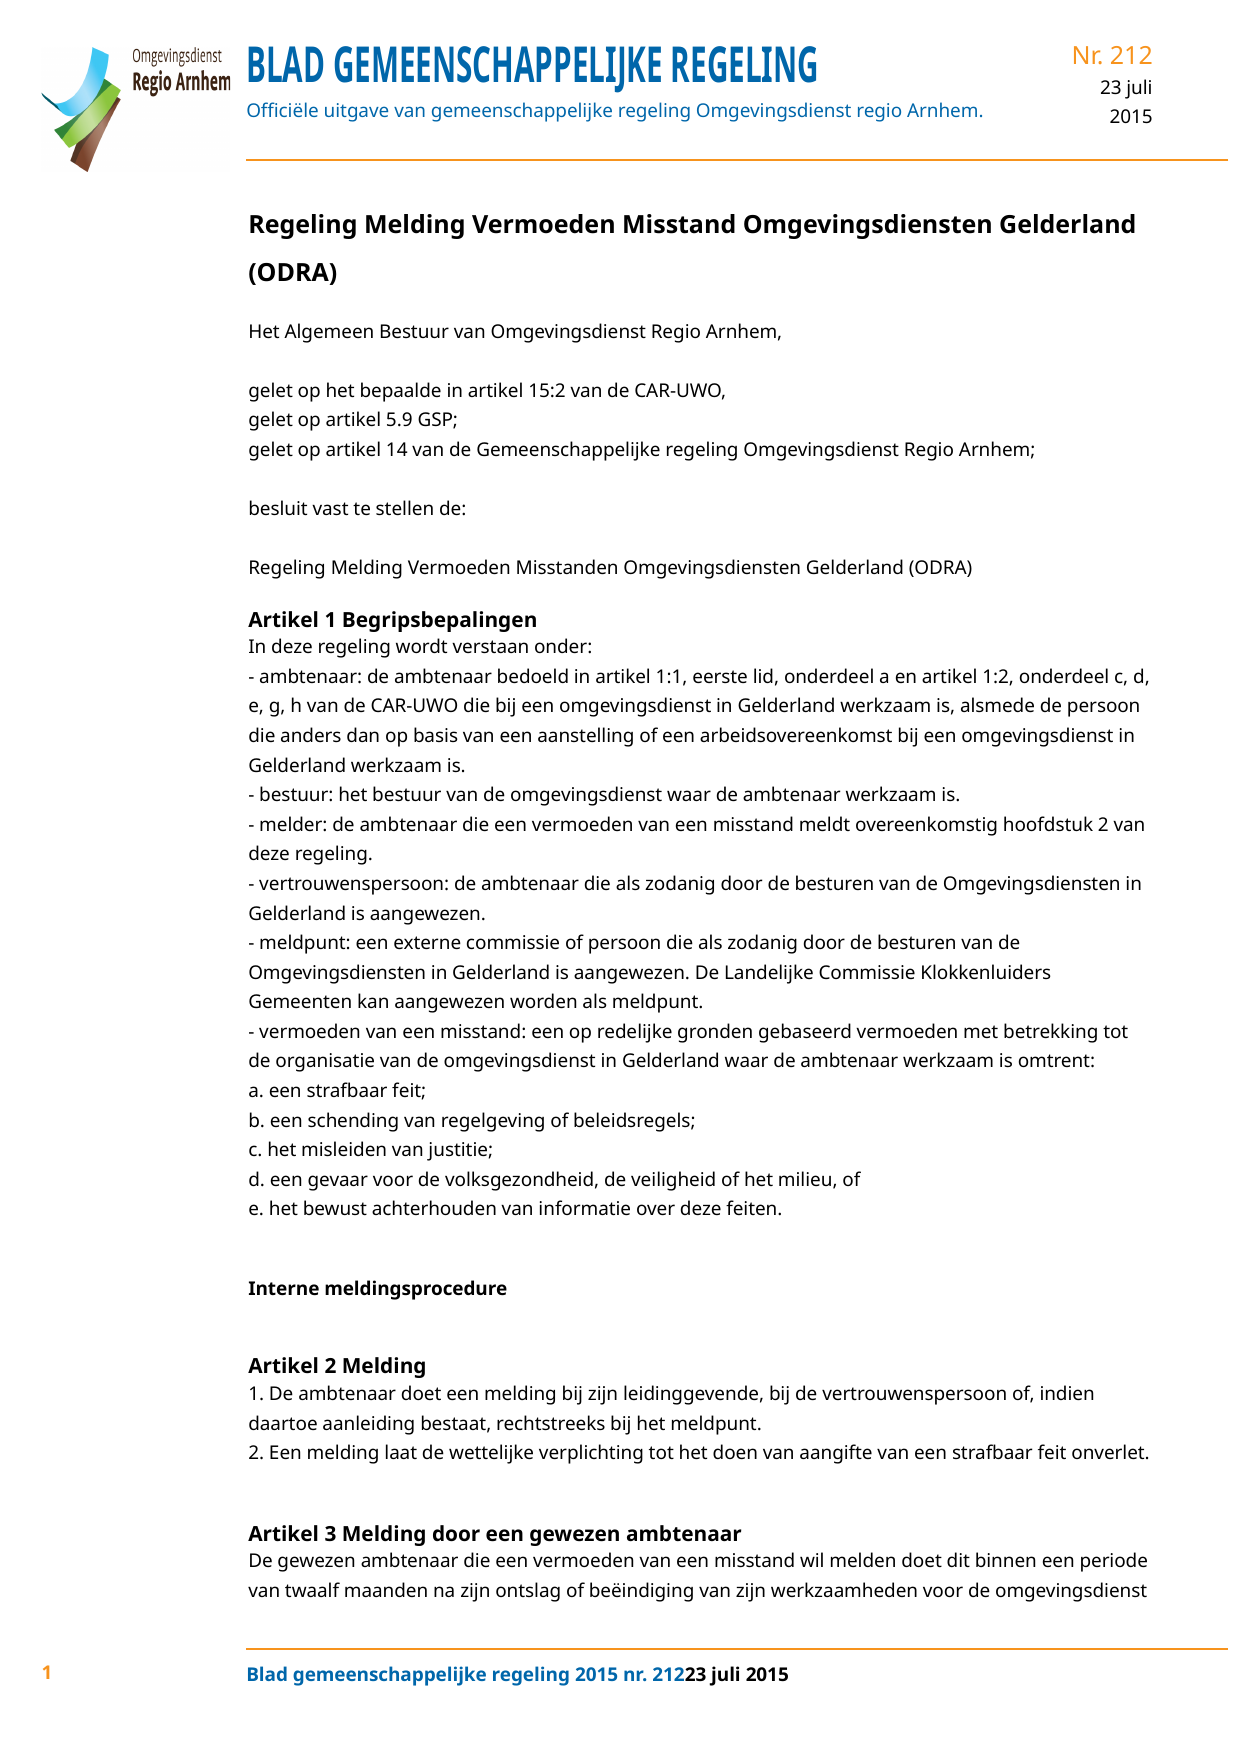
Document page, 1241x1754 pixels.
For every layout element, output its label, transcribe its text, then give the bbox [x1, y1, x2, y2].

picture [41, 47, 231, 172]
text - vertrouwenspersoon: de ambtenaar die als zodanig door de besturen van de Omgevingsdiensten in Gelderland is aangewezen. [248, 870, 1152, 925]
text b. een schending van regelgeving of beleidsregels; [248, 1107, 1152, 1132]
text In deze regeling wordt verstaan onder: [248, 633, 1152, 659]
text Regeling Melding Vermoeden Misstand Omgevingsdiensten Gelderland (ODRA) [248, 207, 1152, 288]
text Het Algemeen Bestuur van Omgevingsdienst Regio Arnhem, [248, 318, 1152, 344]
text besluit vast te stellen de: [248, 495, 1152, 521]
text gelet op artikel 14 van de Gemeenschappelijke regeling Omgevingsdienst Regio Arnhem; [248, 436, 1152, 462]
text 1. De ambtenaar doet een melding bij zijn leidinggevende, bij de vertrouwenspersoon of, indien daartoe aanleiding bestaat, rechtstreeks bij het meldpunt. [248, 1380, 1152, 1435]
text - ambtenaar: de ambtenaar bedoeld in artikel 1:1, eerste lid, onderdeel a en artikel 1:2, onderdeel c, d, e, g, h van de CAR-UWO die bij een omgevingsdienst in Gelderland werkzaam is, alsmede de persoon die anders dan op basis van een aanstelling of een arbeidsovereenkomst bij een omgevingsdienst in Gelderland werkzaam is. [248, 663, 1152, 777]
text c. het misleiden van justitie; [248, 1136, 1152, 1162]
text Artikel 1 Begripsbepalingen [248, 605, 1152, 633]
text e. het bewust achterhouden van informatie over deze feiten. [248, 1196, 1152, 1221]
text - melder: de ambtenaar die een vermoeden van een misstand meldt overeenkomstig hoofdstuk 2 van deze regeling. [248, 811, 1152, 866]
text gelet op artikel 5.9 GSP; [248, 407, 1152, 432]
text - meldpunt: een externe commissie of persoon die als zodanig door de besturen van de Omgevingsdiensten in Gelderland is aangewezen. De Landelijke Commissie Klokkenluiders Gemeenten kan aangewezen worden als meldpunt. [248, 929, 1152, 1014]
text Artikel 3 Melding door een gewezen ambtenaar [248, 1519, 1152, 1548]
text De gewezen ambtenaar die een vermoeden van een misstand wil melden doet dit binnen een periode van twaalf maanden na zijn ontslag of beëindiging van zijn werkzaamheden voor de omgevingsdienst [248, 1548, 1152, 1603]
text - vermoeden van een misstand: een op redelijke gronden gebaseerd vermoeden met betrekking tot de organisatie van de omgevingsdienst in Gelderland waar de ambtenaar werkzaam is omtrent: [248, 1018, 1152, 1073]
text - bestuur: het bestuur van de omgevingsdienst waar de ambtenaar werkzaam is. [248, 781, 1152, 807]
text d. een gevaar voor de volksgezondheid, de veiligheid of het milieu, of [248, 1166, 1152, 1192]
text Regeling Melding Vermoeden Misstanden Omgevingsdiensten Gelderland (ODRA) [248, 554, 1152, 580]
text gelet op het bepaalde in artikel 15:2 van de CAR-UWO, [248, 377, 1152, 403]
text 2. Een melding laat de wettelijke verplichting tot het doen van aangifte van een strafbaar feit onverlet. [248, 1439, 1152, 1465]
text a. een strafbaar feit; [248, 1077, 1152, 1103]
text Artikel 2 Melding [248, 1352, 1152, 1380]
text Interne meldingsprocedure [248, 1276, 1152, 1301]
